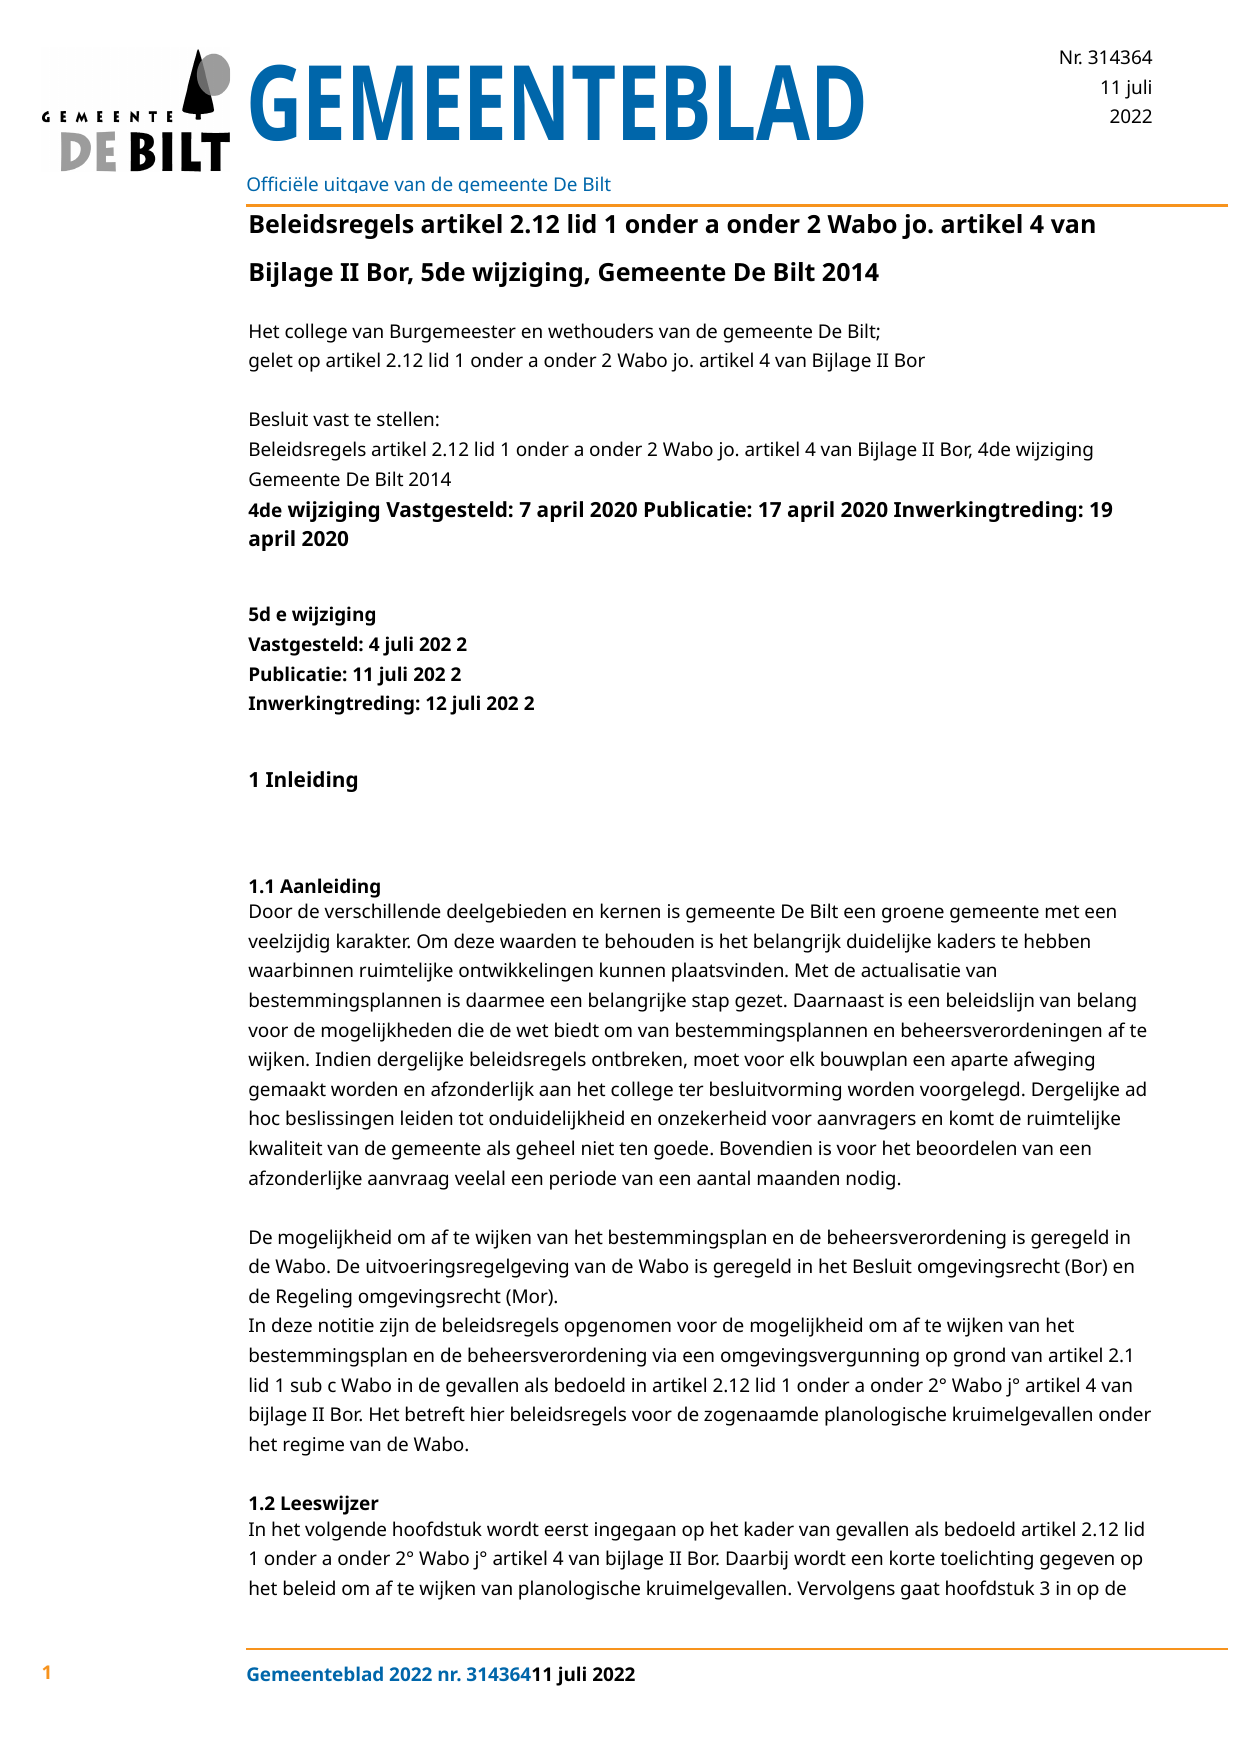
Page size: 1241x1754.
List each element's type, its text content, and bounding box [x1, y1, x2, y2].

text Door de verschillende deelgebieden en kernen is gemeente De Bilt een groene gemeente met een veelzijdig karakter. Om deze waarden te behouden is het belangrijk duidelijke kaders te hebben waarbinnen ruimtelijke ontwikkelingen kunnen plaatsvinden. Met de actualisatie van bestemmingsplannen is daarmee een belangrijke stap gezet. Daarnaast is een beleidslijn van belang voor de mogelijkheden die de wet biedt om van bestemmingsplannen en beheersverordeningen af te wijken. Indien dergelijke beleidsregels ontbreken, moet voor elk bouwplan een aparte afweging gemaakt worden en afzonderlijk aan het college ter besluitvorming worden voorgelegd. Dergelijke ad hoc beslissingen leiden tot onduidelijkheid en onzekerheid voor aanvragers en komt de ruimtelijke kwaliteit van de gemeente als geheel niet ten goede. Bovendien is voor het beoordelen van een afzonderlijke aanvraag veelal een periode van een aantal maanden nodig. [248, 898, 1152, 1191]
text Publicatie: 11 juli 202 2 [248, 661, 1152, 686]
text gelet op artikel 2.12 lid 1 onder a onder 2 Wabo jo. artikel 4 van Bijlage II Bor [248, 347, 1152, 373]
text In het volgende hoofdstuk wordt eerst ingegaan op het kader van gevallen als bedoeld artikel 2.12 lid 1 onder a onder 2° Wabo j° artikel 4 van bijlage II Bor. Daarbij wordt een korte toelichting gegeven op het beleid om af te wijken van planologische kruimelgevallen. Vervolgens gaat hoofdstuk 3 in op de [248, 1516, 1152, 1601]
text Besluit vast te stellen: [248, 407, 1152, 432]
text In deze notitie zijn de beleidsregels opgenomen voor de mogelijkheid om af te wijken van het bestemmingsplan en de beheersverordening via een omgevingsvergunning op grond van artikel 2.1 lid 1 sub c Wabo in de gevallen als bedoeld in artikel 2.12 lid 1 onder a onder 2° Wabo j° artikel 4 van bijlage II Bor. Het betreft hier beleidsregels voor de zogenaamde planologische kruimelgevallen onder het regime van de Wabo. [248, 1313, 1152, 1457]
text Beleidsregels artikel 2.12 lid 1 onder a onder 2 Wabo jo. artikel 4 van Bijlage II Bor, 5de wijziging, Gemeente De Bilt 2014 [248, 207, 1152, 288]
text 5d e wijziging [248, 602, 1152, 627]
text Inwerkingtreding: 12 juli 202 2 [248, 690, 1152, 716]
text Beleidsregels artikel 2.12 lid 1 onder a onder 2 Wabo jo. artikel 4 van Bijlage II Bor, 4de wijziging Gemeente De Bilt 2014 [248, 436, 1152, 492]
text 4de wijziging Vastgesteld: 7 april 2020 Publicatie: 17 april 2020 Inwerkingtreding: 19 april 2020 [248, 495, 1152, 552]
text 1 Inleiding [248, 766, 1152, 794]
text 1.1 Aanleiding [248, 873, 1152, 898]
text De mogelijkheid om af te wijken van het bestemmingsplan en de beheersverordening is geregeld in de Wabo. De uitvoeringsregelgeving van de Wabo is geregeld in het Besluit omgevingsrecht (Bor) en de Regeling omgevingsrecht (Mor). [248, 1224, 1152, 1309]
picture [41, 47, 231, 172]
text Vastgesteld: 4 juli 202 2 [248, 631, 1152, 657]
text Het college van Burgemeester en wethouders van de gemeente De Bilt; [248, 318, 1152, 344]
text 1.2 Leeswijzer [248, 1490, 1152, 1516]
